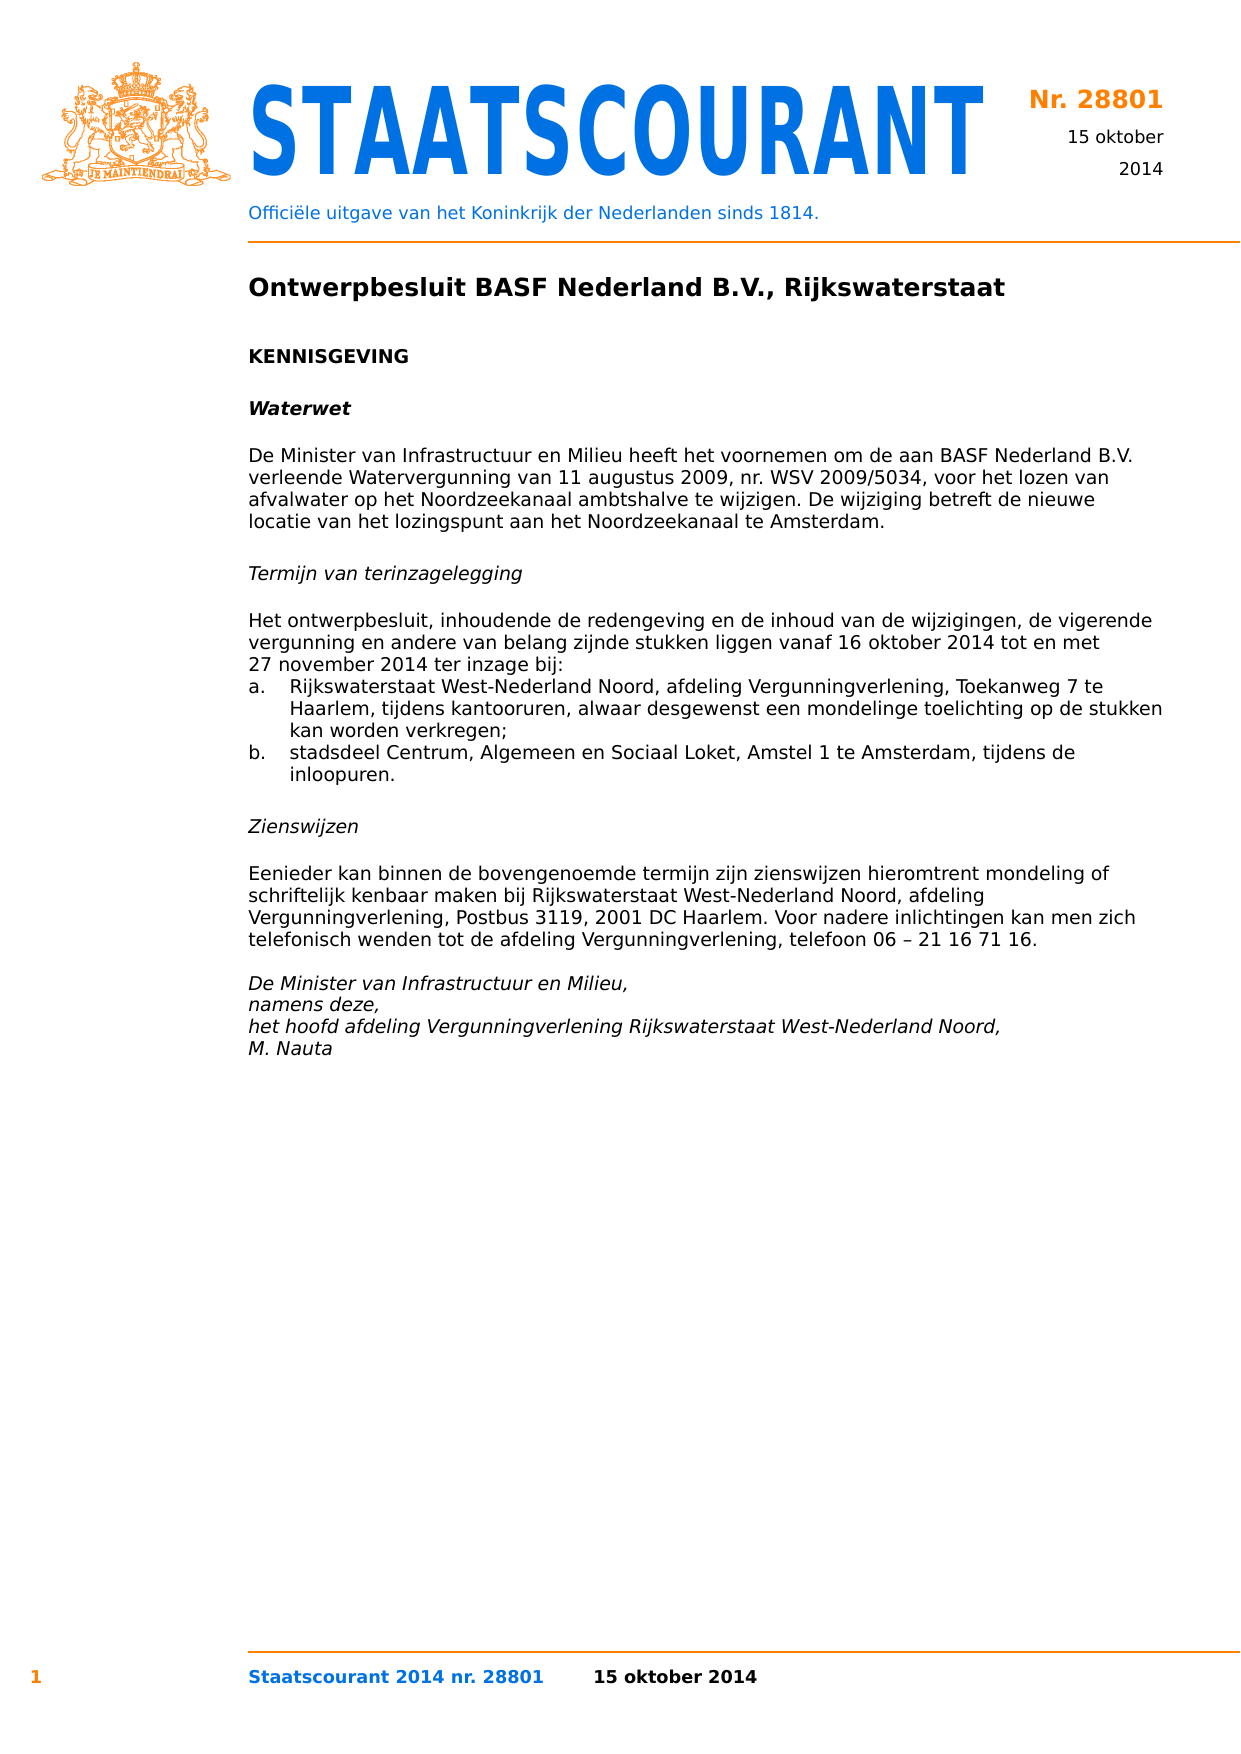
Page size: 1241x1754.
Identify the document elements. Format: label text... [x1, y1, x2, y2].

table_cell Officiële uitgave van het Koninkrijk der Nederlanden sinds 1814. [248, 203, 1240, 241]
table_cell 2014 [998, 153, 1240, 203]
subtitle Ontwerpbesluit BASF Nederland B.V., Rijkswaterstaat [248, 273, 1163, 302]
subtitle Waterwet [248, 398, 1163, 420]
subtitle Termijn van terinzagelegging [248, 563, 1163, 585]
text b. stadsdeel Centrum, Algemeen en Sociaal Loket, Amstel 1 te Amsterdam, tijdens de inloopuren. [248, 742, 1163, 786]
text a. Rijkswaterstaat West-Nederland Noord, afdeling Vergunningverlening, Toekanweg 7 te Haarlem, tijdens kantooruren, alwaar desgewenst een mondelinge toelichting op de stukken kan worden verkregen; [248, 676, 1163, 742]
table_header [25, 62, 248, 241]
table_header Nr. 28801 [998, 62, 1240, 121]
text Het ontwerpbesluit, inhoudende de redengeving en de inhoud van de wijzigingen, de vigerende vergunning en andere van belang zijnde stukken liggen vanaf 16 oktober 2014 tot en met 27 november 2014 ter inzage bij: [248, 610, 1163, 676]
text De Minister van Infrastructuur en Milieu heeft het voornemen om de aan BASF Nederland B.V. verleende Watervergunning van 11 augustus 2009, nr. WSV 2009/5034, voor het lozen van afvalwater op het Noordzeekanaal ambtshalve te wijzigen. De wijziging betreft de nieuwe locatie van het lozingspunt aan het Noordzeekanaal te Amsterdam. [248, 445, 1163, 533]
subtitle Zienswijzen [248, 816, 1163, 838]
subtitle KENNISGEVING [248, 346, 1163, 368]
text Eenieder kan binnen de bovengenoemde termijn zijn zienswijzen hieromtrent mondeling of schriftelijk kenbaar maken bij Rijkswaterstaat West-Nederland Noord, afdeling Vergunningverlening, Postbus 3119, 2001 DC Haarlem. Voor nadere inlichtingen kan men zich telefonisch wenden tot de afdeling Vergunningverlening, telefoon 06 – 21 16 71 16. [248, 863, 1163, 951]
table_header STAATSCOURANT [248, 62, 998, 203]
picture [41, 62, 231, 186]
text De Minister van Infrastructuur en Milieu, namens deze, het hoofd afdeling Vergunningverlening Rijkswaterstaat West-Nederland Noord, M. Nauta [248, 972, 1163, 1060]
table_cell 15 oktober [998, 121, 1240, 153]
